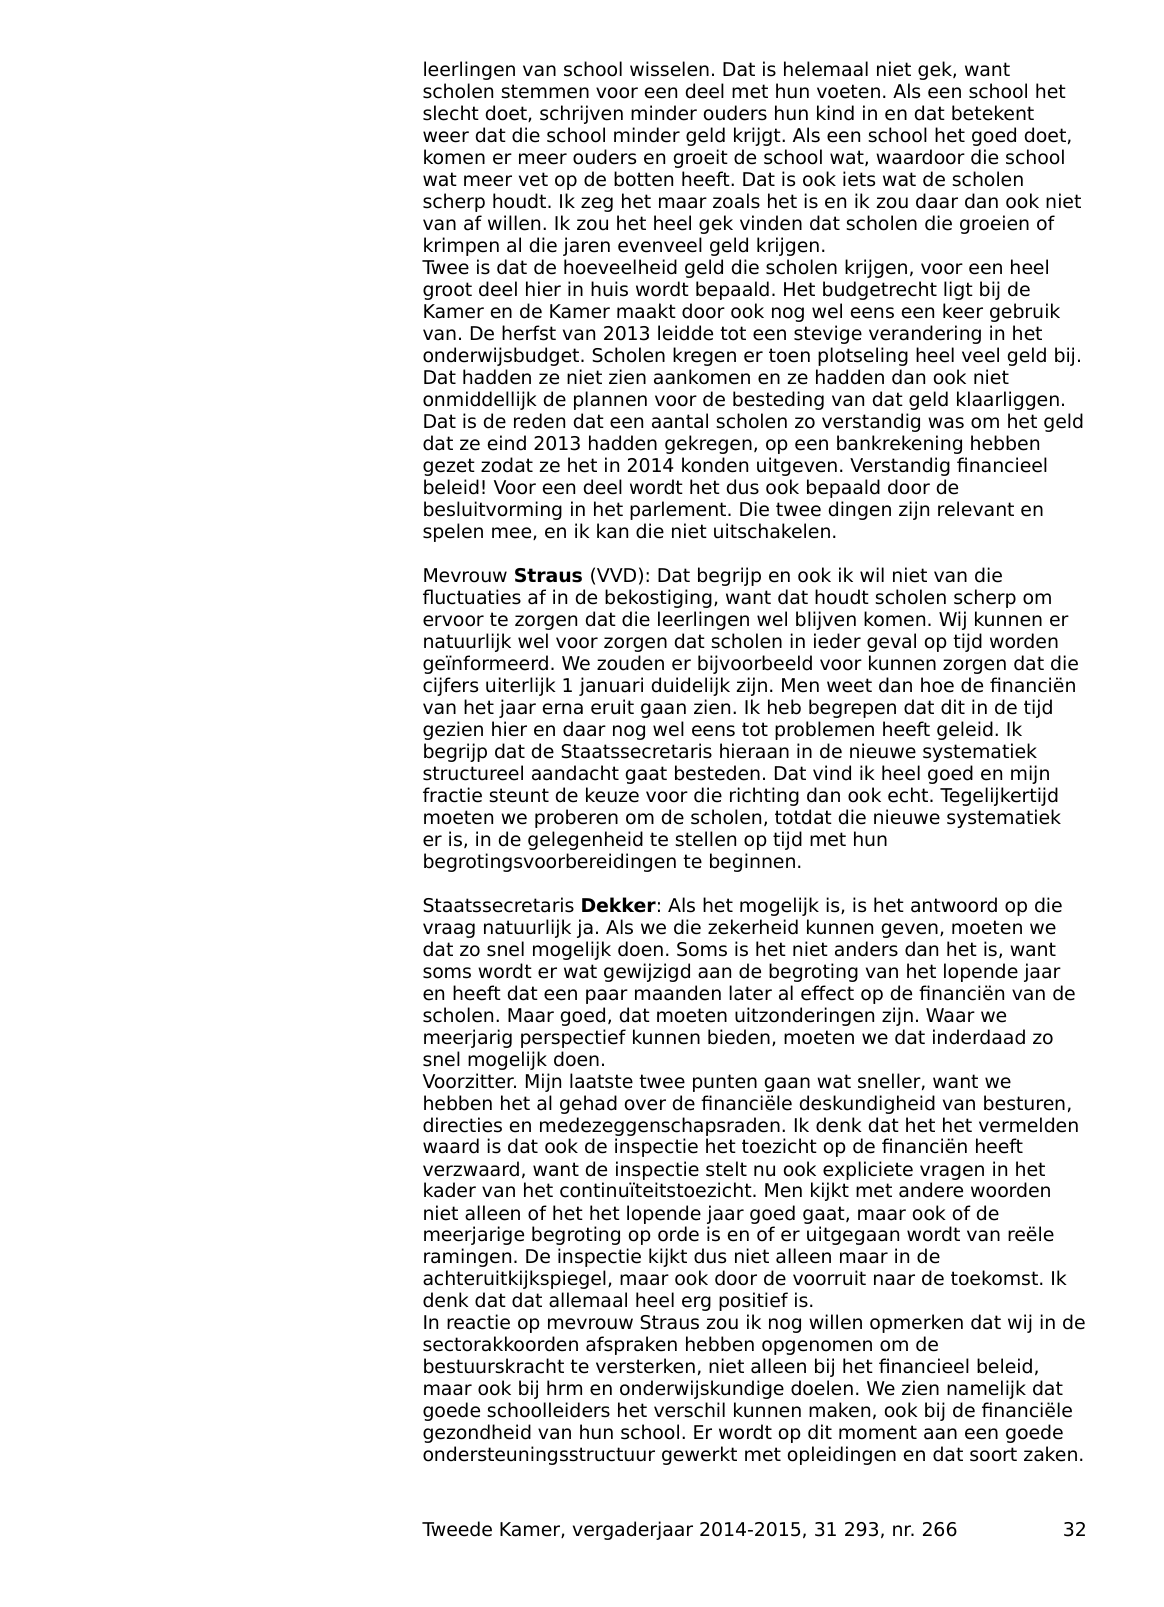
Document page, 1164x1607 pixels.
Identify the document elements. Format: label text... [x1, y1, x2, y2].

text Staatssecretaris Dekker: Als het mogelijk is, is het antwoord op die vraag natuurlijk ja. Als we die zekerheid kunnen geven, moeten we dat zo snel mogelijk doen. Soms is het niet anders dan het is, want soms wordt er wat gewijzigd aan de begroting van het lopende jaar en heeft dat een paar maanden later al effect op de financiën van de scholen. Maar goed, dat moeten uitzonderingen zijn. Waar we meerjarig perspectief kunnen bieden, moeten we dat inderdaad zo snel mogelijk doen. [422, 895, 1087, 1071]
text Twee is dat de hoeveelheid geld die scholen krijgen, voor een heel groot deel hier in huis wordt bepaald. Het budgetrecht ligt bij de Kamer en de Kamer maakt door ook nog wel eens een keer gebruik van. De herfst van 2013 leidde tot een stevige verandering in het onderwijsbudget. Scholen kregen er toen plotseling heel veel geld bij. Dat hadden ze niet zien aankomen en ze hadden dan ook niet onmiddellijk de plannen voor de besteding van dat geld klaarliggen. Dat is de reden dat een aantal scholen zo verstandig was om het geld dat ze eind 2013 hadden gekregen, op een bankrekening hebben gezet zodat ze het in 2014 konden uitgeven. Verstandig financieel beleid! Voor een deel wordt het dus ook bepaald door de besluitvorming in het parlement. Die twee dingen zijn relevant en spelen mee, en ik kan die niet uitschakelen. [422, 257, 1087, 543]
text Voorzitter. Mijn laatste twee punten gaan wat sneller, want we hebben het al gehad over de financiële deskundigheid van besturen, directies en medezeggenschapsraden. Ik denk dat het het vermelden waard is dat ook de inspectie het toezicht op de financiën heeft verzwaard, want de inspectie stelt nu ook expliciete vragen in het kader van het continuïteitstoezicht. Men kijkt met andere woorden niet alleen of het het lopende jaar goed gaat, maar ook of de meerjarige begroting op orde is en of er uitgegaan wordt van reële ramingen. De inspectie kijkt dus niet alleen maar in de achteruitkijkspiegel, maar ook door de voorruit naar de toekomst. Ik denk dat dat allemaal heel erg positief is. [422, 1071, 1087, 1312]
text Mevrouw Straus (VVD): Dat begrijp en ook ik wil niet van die fluctuaties af in de bekostiging, want dat houdt scholen scherp om ervoor te zorgen dat die leerlingen wel blijven komen. Wij kunnen er natuurlijk wel voor zorgen dat scholen in ieder geval op tijd worden geïnformeerd. We zouden er bijvoorbeeld voor kunnen zorgen dat die cijfers uiterlijk 1 januari duidelijk zijn. Men weet dan hoe de financiën van het jaar erna eruit gaan zien. Ik heb begrepen dat dit in de tijd gezien hier en daar nog wel eens tot problemen heeft geleid. Ik begrijp dat de Staatssecretaris hieraan in de nieuwe systematiek structureel aandacht gaat besteden. Dat vind ik heel goed en mijn fractie steunt de keuze voor die richting dan ook echt. Tegelijkertijd moeten we proberen om de scholen, totdat die nieuwe systematiek er is, in de gelegenheid te stellen op tijd met hun begrotingsvoorbereidingen te beginnen. [422, 565, 1087, 872]
text In reactie op mevrouw Straus zou ik nog willen opmerken dat wij in de sectorakkoorden afspraken hebben opgenomen om de bestuurskracht te versterken, niet alleen bij het financieel beleid, maar ook bij hrm en onderwijskundige doelen. We zien namelijk dat goede schoolleiders het verschil kunnen maken, ook bij de financiële gezondheid van hun school. Er wordt op dit moment aan een goede ondersteuningsstructuur gewerkt met opleidingen en dat soort zaken. [422, 1312, 1087, 1466]
text leerlingen van school wisselen. Dat is helemaal niet gek, want scholen stemmen voor een deel met hun voeten. Als een school het slecht doet, schrijven minder ouders hun kind in en dat betekent weer dat die school minder geld krijgt. Als een school het goed doet, komen er meer ouders en groeit de school wat, waardoor die school wat meer vet op de botten heeft. Dat is ook iets wat de scholen scherp houdt. Ik zeg het maar zoals het is en ik zou daar dan ook niet van af willen. Ik zou het heel gek vinden dat scholen die groeien of krimpen al die jaren evenveel geld krijgen. [422, 59, 1087, 257]
